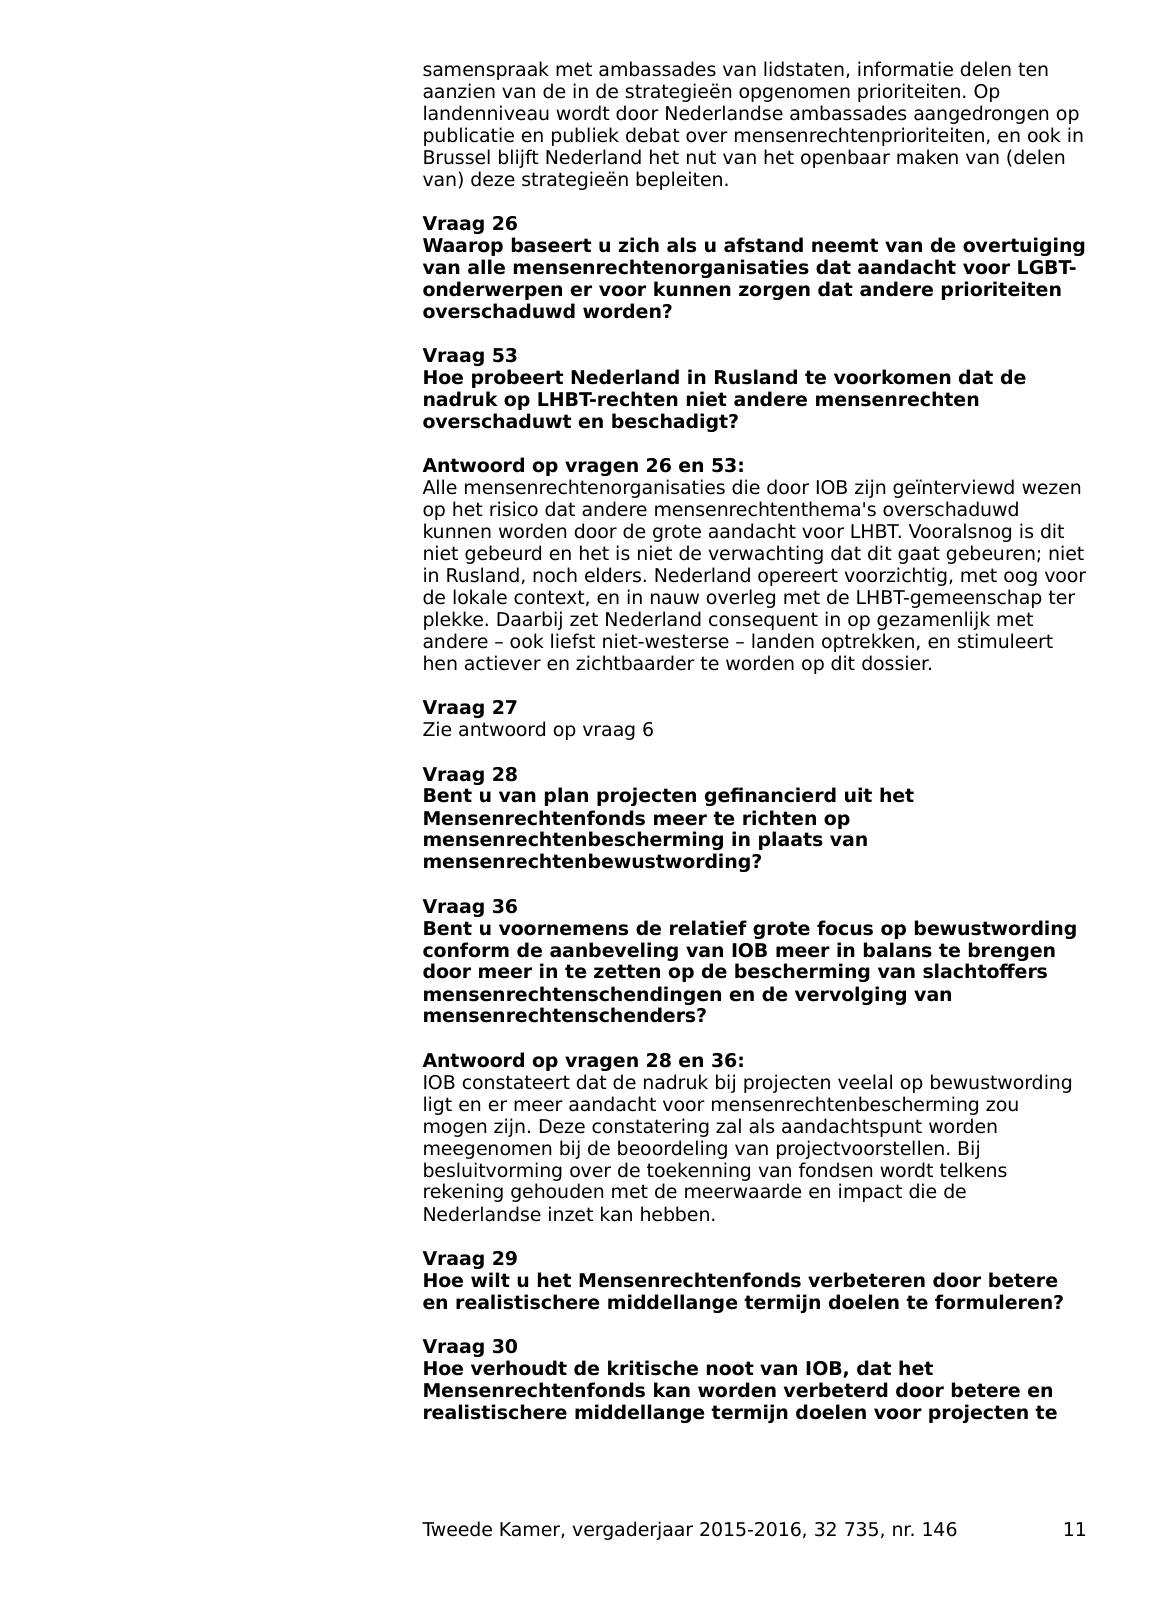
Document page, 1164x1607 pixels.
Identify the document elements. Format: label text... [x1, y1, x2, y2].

text Vraag 29 [422, 1248, 1087, 1269]
text Vraag 27 [422, 697, 1087, 719]
text Antwoord op vragen 26 en 53: [422, 455, 1087, 477]
text Waarop baseert u zich als u afstand neemt van de overtuiging van alle mensenrechtenorganisaties dat aandacht voor LGBT-onderwerpen er voor kunnen zorgen dat andere prioriteiten overschaduwd worden? [422, 235, 1087, 323]
text Vraag 26 [422, 213, 1087, 235]
text Hoe wilt u het Mensenrechtenfonds verbeteren door betere en realistischere middellange termijn doelen te formuleren? [422, 1269, 1087, 1313]
text IOB constateert dat de nadruk bij projecten veelal op bewustwording ligt en er meer aandacht voor mensenrechtenbescherming zou mogen zijn. Deze constatering zal als aandachtspunt worden meegenomen bij de beoordeling van projectvoorstellen. Bij besluitvorming over de toekenning van fondsen wordt telkens rekening gehouden met de meerwaarde en impact die de Nederlandse inzet kan hebben. [422, 1072, 1087, 1225]
text Vraag 28 [422, 763, 1087, 785]
text Vraag 36 [422, 896, 1087, 917]
text Hoe probeert Nederland in Rusland te voorkomen dat de nadruk op LHBT-rechten niet andere mensenrechten overschaduwt en beschadigt? [422, 367, 1087, 433]
text Bent u voornemens de relatief grote focus op bewustwording conform de aanbeveling van IOB meer in balans te brengen door meer in te zetten op de bescherming van slachtoffers mensenrechtenschendingen en de vervolging van mensenrechtenschenders? [422, 917, 1087, 1027]
text Vraag 53 [422, 345, 1087, 367]
text Zie antwoord op vraag 6 [422, 719, 1087, 741]
text samenspraak met ambassades van lidstaten, informatie delen ten aanzien van de in de strategieën opgenomen prioriteiten. Op landenniveau wordt door Nederlandse ambassades aangedrongen op publicatie en publiek debat over mensenrechtenprioriteiten, en ook in Brussel blijft Nederland het nut van het openbaar maken van (delen van) deze strategieën bepleiten. [422, 59, 1087, 191]
text Hoe verhoudt de kritische noot van IOB, dat het Mensenrechtenfonds kan worden verbeterd door betere en realistischere middellange termijn doelen voor projecten te [422, 1358, 1087, 1424]
text Antwoord op vragen 28 en 36: [422, 1049, 1087, 1072]
text Alle mensenrechtenorganisaties die door IOB zijn geïnterviewd wezen op het risico dat andere mensenrechtenthema's overschaduwd kunnen worden door de grote aandacht voor LHBT. Vooralsnog is dit niet gebeurd en het is niet de verwachting dat dit gaat gebeuren; niet in Rusland, noch elders. Nederland opereert voorzichtig, met oog voor de lokale context, en in nauw overleg met de LHBT-gemeenschap ter plekke. Daarbij zet Nederland consequent in op gezamenlijk met andere – ook liefst niet-westerse – landen optrekken, en stimuleert hen actiever en zichtbaarder te worden op dit dossier. [422, 477, 1087, 675]
text Bent u van plan projecten gefinancierd uit het Mensenrechtenfonds meer te richten op mensenrechtenbescherming in plaats van mensenrechtenbewustwording? [422, 785, 1087, 873]
text Vraag 30 [422, 1336, 1087, 1358]
